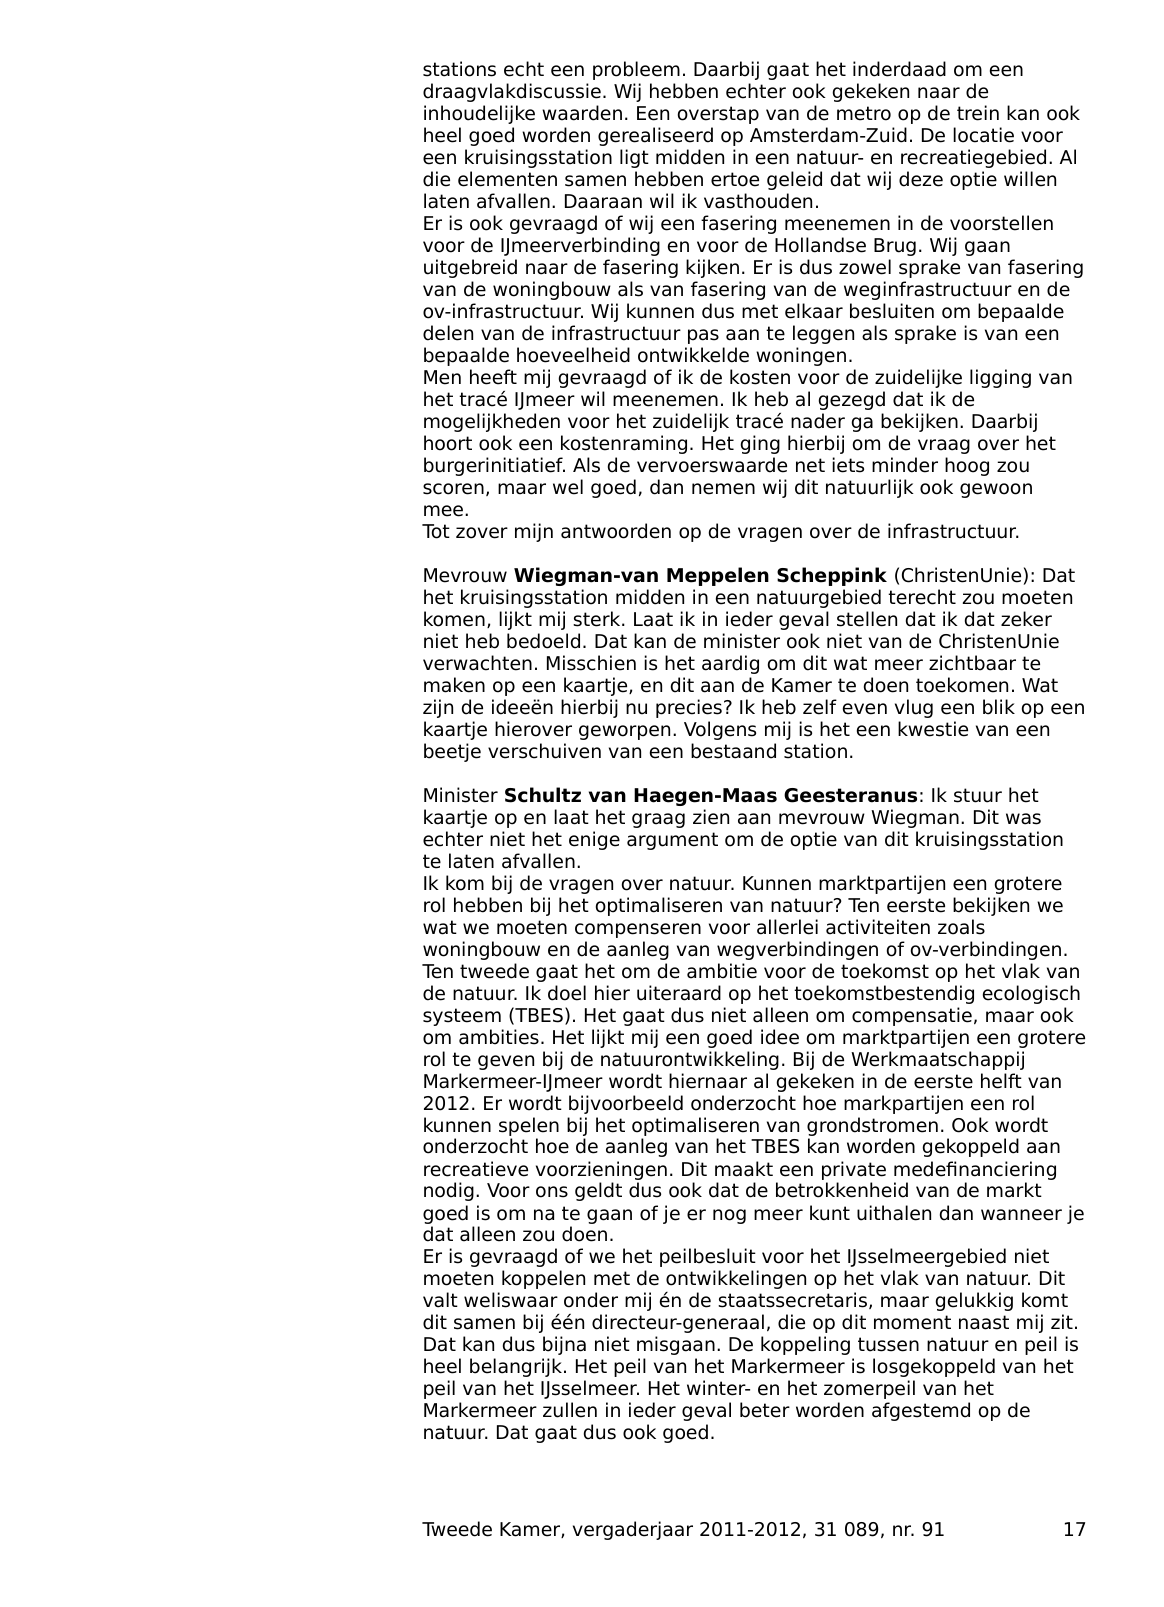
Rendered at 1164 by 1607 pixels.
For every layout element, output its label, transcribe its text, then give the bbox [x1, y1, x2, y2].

text Ik kom bij de vragen over natuur. Kunnen marktpartijen een grotere rol hebben bij het optimaliseren van natuur? Ten eerste bekijken we wat we moeten compenseren voor allerlei activiteiten zoals woningbouw en de aanleg van wegverbindingen of ov-verbindingen. Ten tweede gaat het om de ambitie voor de toekomst op het vlak van de natuur. Ik doel hier uiteraard op het toekomstbestendig ecologisch systeem (TBES). Het gaat dus niet alleen om compensatie, maar ook om ambities. Het lijkt mij een goed idee om marktpartijen een grotere rol te geven bij de natuurontwikkeling. Bij de Werkmaatschappij Markermeer-IJmeer wordt hiernaar al gekeken in de eerste helft van 2012. Er wordt bijvoorbeeld onderzocht hoe markpartijen een rol kunnen spelen bij het optimaliseren van grondstromen. Ook wordt onderzocht hoe de aanleg van het TBES kan worden gekoppeld aan recreatieve voorzieningen. Dit maakt een private medefinanciering nodig. Voor ons geldt dus ook dat de betrokkenheid van de markt goed is om na te gaan of je er nog meer kunt uithalen dan wanneer je dat alleen zou doen. [422, 873, 1087, 1246]
text Minister Schultz van Haegen-Maas Geesteranus: Ik stuur het kaartje op en laat het graag zien aan mevrouw Wiegman. Dit was echter niet het enige argument om de optie van dit kruisingsstation te laten afvallen. [422, 785, 1087, 873]
text stations echt een probleem. Daarbij gaat het inderdaad om een draagvlakdiscussie. Wij hebben echter ook gekeken naar de inhoudelijke waarden. Een overstap van de metro op de trein kan ook heel goed worden gerealiseerd op Amsterdam-Zuid. De locatie voor een kruisingsstation ligt midden in een natuur- en recreatiegebied. Al die elementen samen hebben ertoe geleid dat wij deze optie willen laten afvallen. Daaraan wil ik vasthouden. [422, 59, 1087, 213]
text Er is ook gevraagd of wij een fasering meenemen in de voorstellen voor de IJmeerverbinding en voor de Hollandse Brug. Wij gaan uitgebreid naar de fasering kijken. Er is dus zowel sprake van fasering van de woningbouw als van fasering van de weginfrastructuur en de ov-infrastructuur. Wij kunnen dus met elkaar besluiten om bepaalde delen van de infrastructuur pas aan te leggen als sprake is van een bepaalde hoeveelheid ontwikkelde woningen. [422, 213, 1087, 367]
text Er is gevraagd of we het peilbesluit voor het IJsselmeergebied niet moeten koppelen met de ontwikkelingen op het vlak van natuur. Dit valt weliswaar onder mij én de staatssecretaris, maar gelukkig komt dit samen bij één directeur-generaal, die op dit moment naast mij zit. Dat kan dus bijna niet misgaan. De koppeling tussen natuur en peil is heel belangrijk. Het peil van het Markermeer is losgekoppeld van het peil van het IJsselmeer. Het winter- en het zomerpeil van het Markermeer zullen in ieder geval beter worden afgestemd op de natuur. Dat gaat dus ook goed. [422, 1246, 1087, 1444]
text Tot zover mijn antwoorden op de vragen over de infrastructuur. [422, 521, 1087, 543]
text Mevrouw Wiegman-van Meppelen Scheppink (ChristenUnie): Dat het kruisingsstation midden in een natuurgebied terecht zou moeten komen, lijkt mij sterk. Laat ik in ieder geval stellen dat ik dat zeker niet heb bedoeld. Dat kan de minister ook niet van de ChristenUnie verwachten. Misschien is het aardig om dit wat meer zichtbaar te maken op een kaartje, en dit aan de Kamer te doen toekomen. Wat zijn de ideeën hierbij nu precies? Ik heb zelf even vlug een blik op een kaartje hierover geworpen. Volgens mij is het een kwestie van een beetje verschuiven van een bestaand station. [422, 565, 1087, 763]
text Men heeft mij gevraagd of ik de kosten voor de zuidelijke ligging van het tracé IJmeer wil meenemen. Ik heb al gezegd dat ik de mogelijkheden voor het zuidelijk tracé nader ga bekijken. Daarbij hoort ook een kostenraming. Het ging hierbij om de vraag over het burgerinitiatief. Als de vervoerswaarde net iets minder hoog zou scoren, maar wel goed, dan nemen wij dit natuurlijk ook gewoon mee. [422, 367, 1087, 521]
